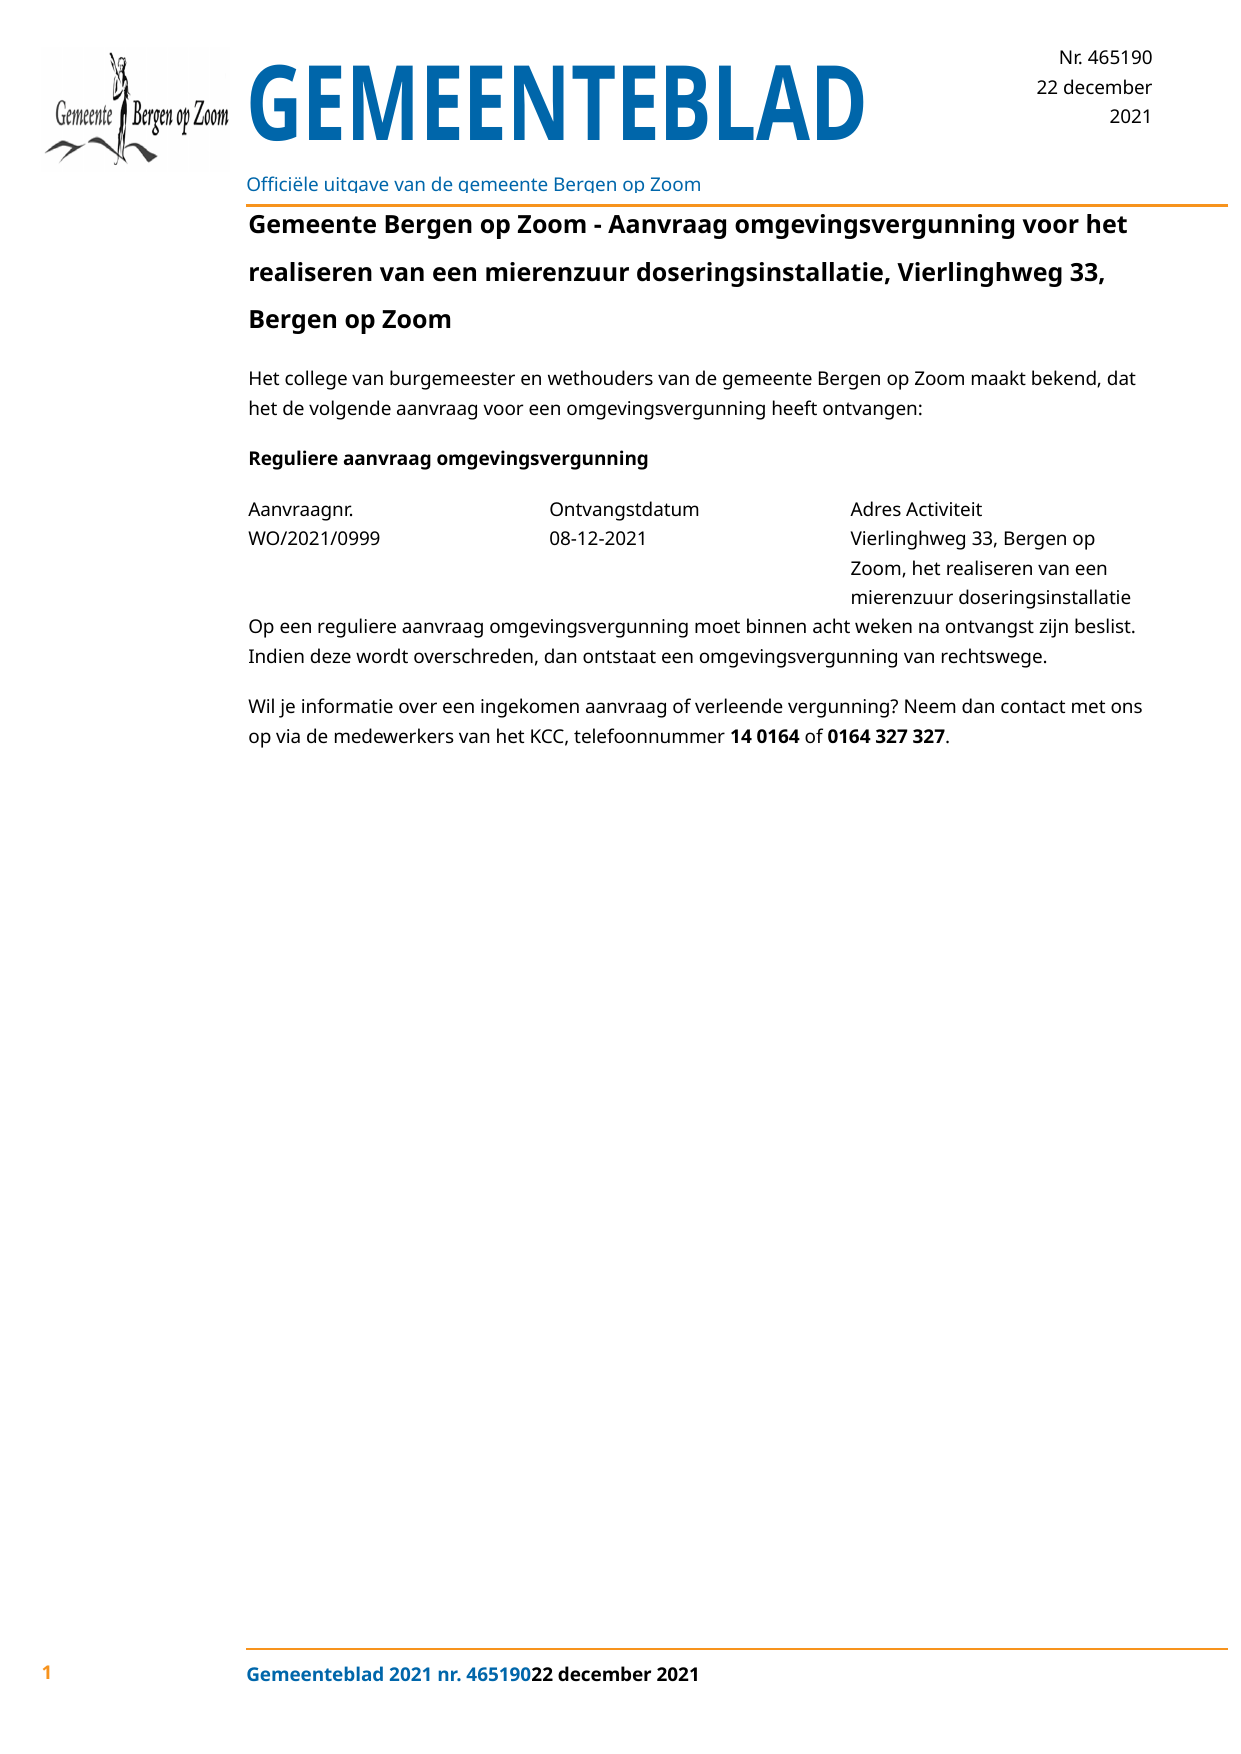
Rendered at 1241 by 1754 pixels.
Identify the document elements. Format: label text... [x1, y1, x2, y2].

picture [41, 47, 231, 172]
table_header WO/2021/0999 [248, 525, 549, 610]
table_header Adres Activiteit [850, 496, 1152, 522]
text Gemeente Bergen op Zoom - Aanvraag omgevingsvergunning voor het realiseren van een mierenzuur doseringsinstallatie, Vierlinghweg 33, Bergen op Zoom [248, 207, 1152, 336]
text Wil je informatie over een ingekomen aanvraag of verleende vergunning? Neem dan contact met ons op via de medewerkers van het KCC, telefoonnummer 14 0164 of 0164 327 327. [248, 693, 1152, 748]
table_header Ontvangstdatum [549, 496, 850, 522]
table_header Vierlinghweg 33, Bergen op Zoom, het realiseren van een mierenzuur doseringsinstallatie [850, 525, 1152, 610]
text Het college van burgemeester en wethouders van de gemeente Bergen op Zoom maakt bekend, dat het de volgende aanvraag voor een omgevingsvergunning heeft ontvangen: [248, 366, 1152, 421]
table_header 08-12-2021 [549, 525, 850, 610]
text Op een reguliere aanvraag omgevingsvergunning moet binnen acht weken na ontvangst zijn beslist. Indien deze wordt overschreden, dan ontstaat een omgevingsvergunning van rechtswege. [248, 613, 1152, 668]
table_header Aanvraagnr. [248, 496, 549, 522]
text Reguliere aanvraag omgevingsvergunning [248, 446, 1152, 471]
